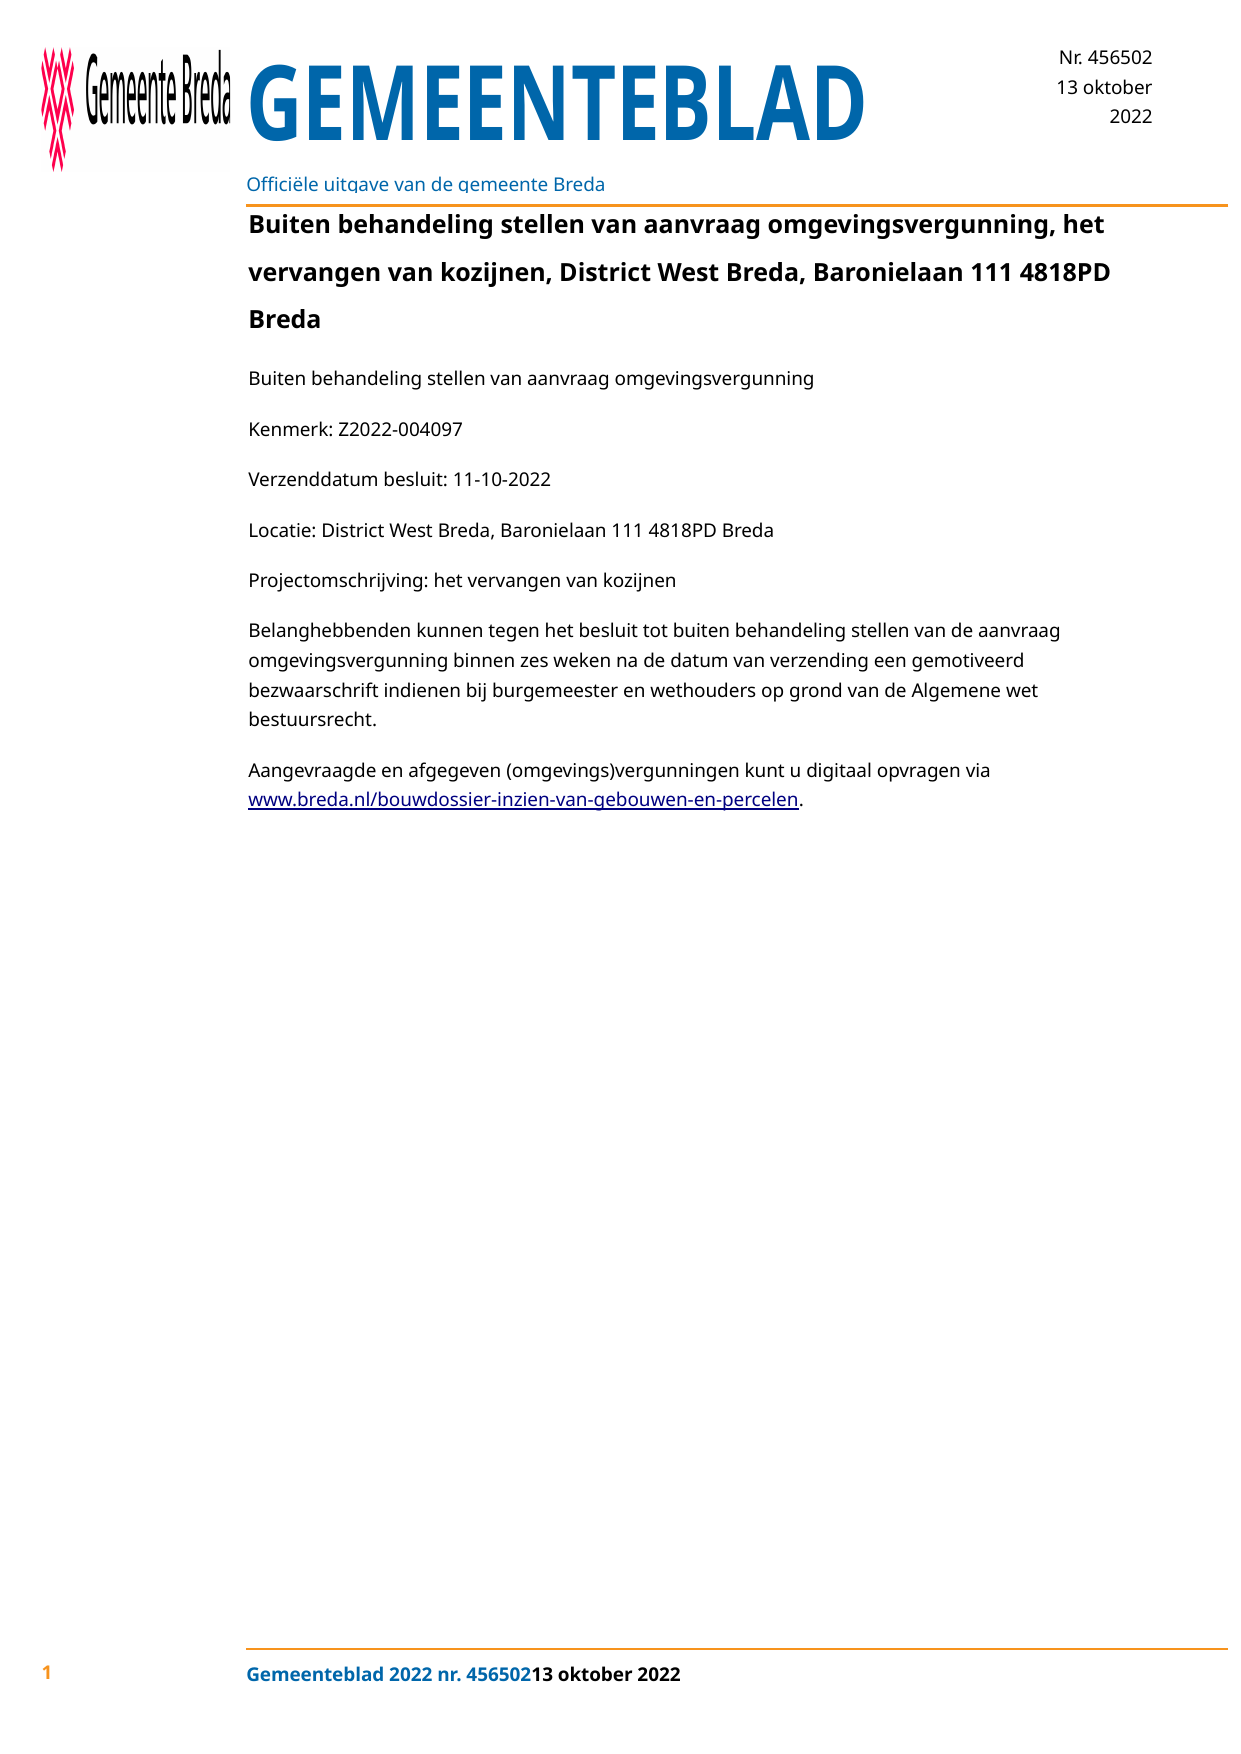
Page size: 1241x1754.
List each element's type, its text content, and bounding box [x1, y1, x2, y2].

text Kenmerk: Z2022-004097 [248, 416, 1152, 442]
text Buiten behandeling stellen van aanvraag omgevingsvergunning [248, 366, 1152, 391]
text Verzenddatum besluit: 11-10-2022 [248, 466, 1152, 492]
text Projectomschrijving: het vervangen van kozijnen [248, 567, 1152, 593]
text Aangevraagde en afgegeven (omgevings)vergunningen kunt u digitaal opvragen via www.breda.nl/bouwdossier-inzien-van-gebouwen-en-percelen. [248, 757, 1152, 812]
text Locatie: District West Breda, Baronielaan 111 4818PD Breda [248, 517, 1152, 542]
picture [41, 47, 231, 172]
text Belanghebbenden kunnen tegen het besluit tot buiten behandeling stellen van de aanvraag omgevingsvergunning binnen zes weken na de datum van verzending een gemotiveerd bezwaarschrift indienen bij burgemeester en wethouders op grond van de Algemene wet bestuursrecht. [248, 618, 1152, 732]
text Buiten behandeling stellen van aanvraag omgevingsvergunning, het vervangen van kozijnen, District West Breda, Baronielaan 111 4818PD Breda [248, 207, 1152, 336]
